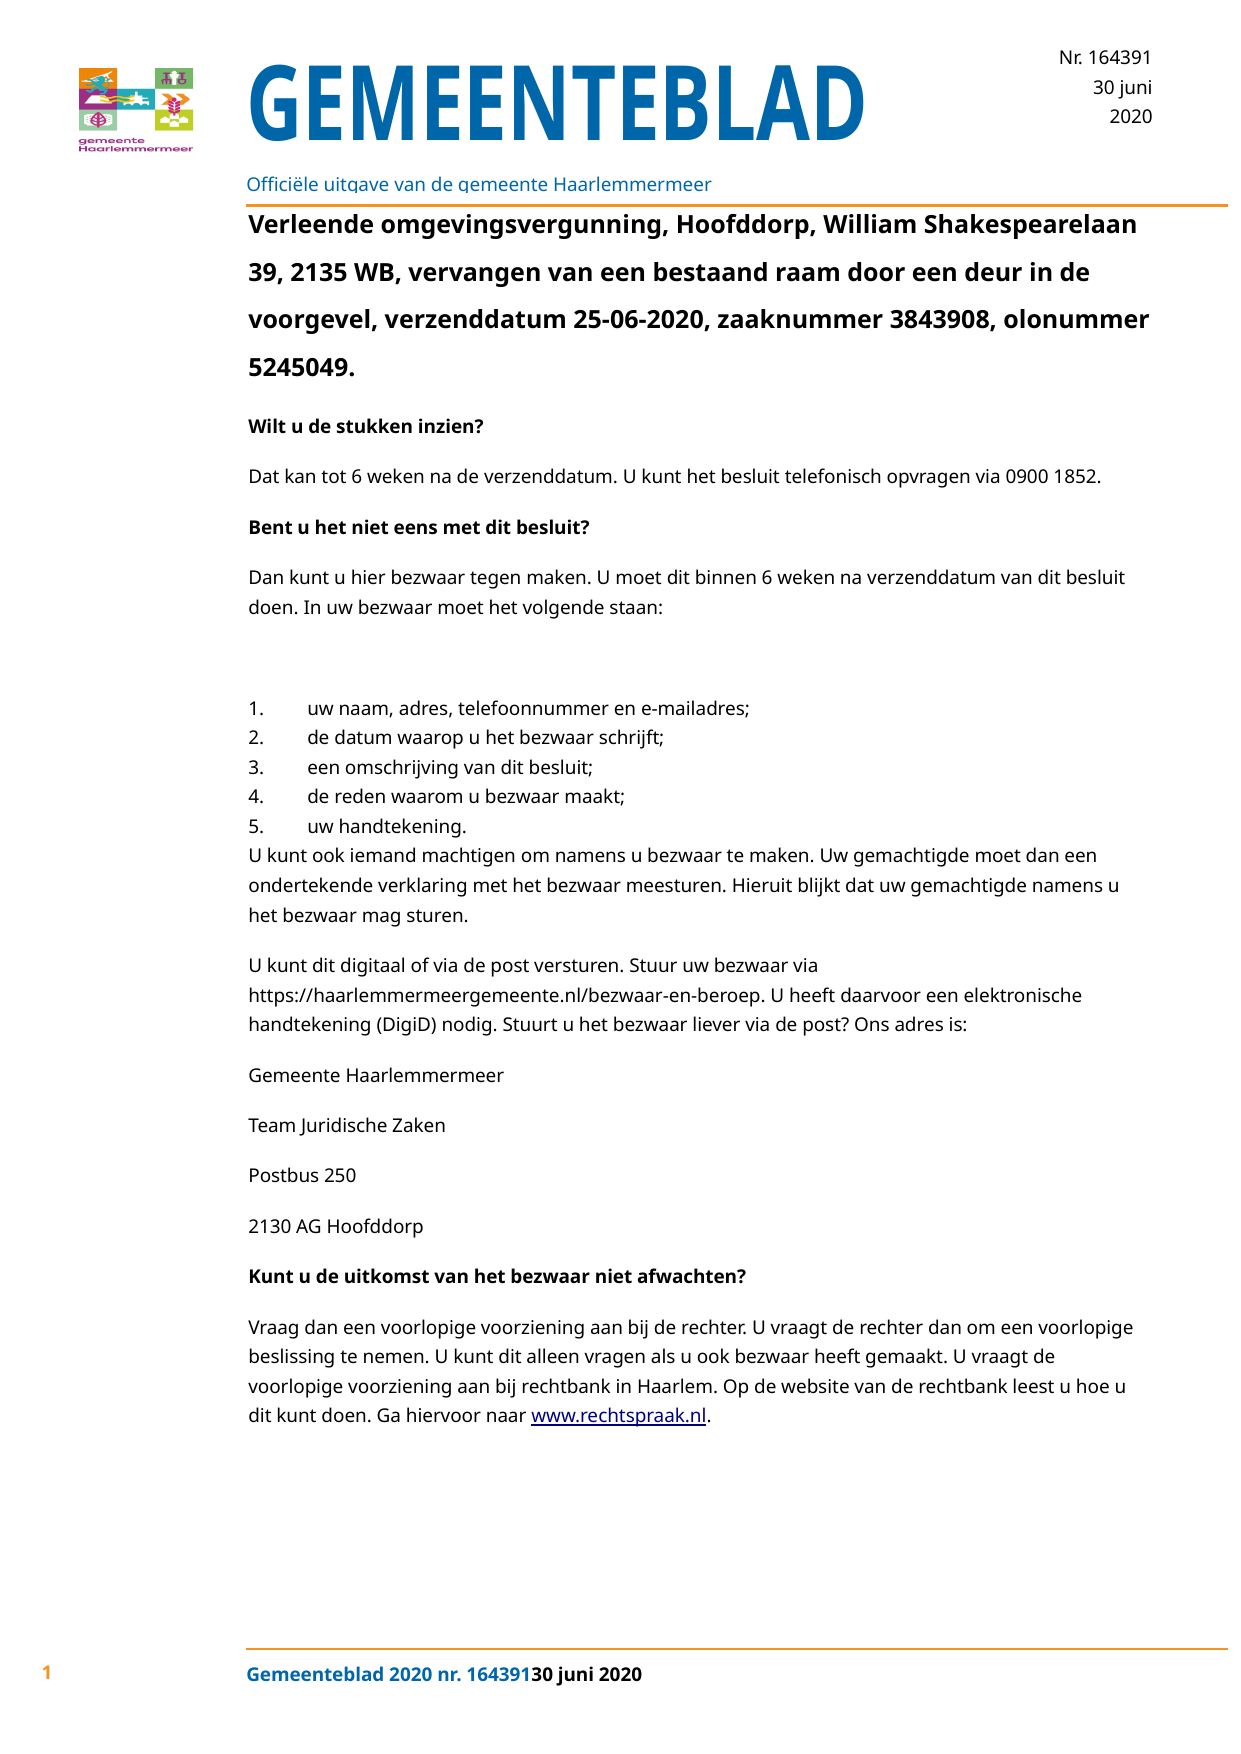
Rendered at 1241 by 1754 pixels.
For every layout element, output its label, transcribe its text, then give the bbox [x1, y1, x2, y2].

text U kunt dit digitaal of via de post versturen. Stuur uw bezwaar via https://haarlemmermeergemeente.nl/bezwaar-en-beroep. U heeft daarvoor een elektronische handtekening (DigiD) nodig. Stuurt u het bezwaar liever via de post? Ons adres is: [248, 952, 1152, 1037]
text Verleende omgevingsvergunning, Hoofddorp, William Shakespearelaan 39, 2135 WB, vervangen van een bestaand raam door een deur in de voorgevel, verzenddatum 25-06-2020, zaaknummer 3843908, olonummer 5245049. [248, 207, 1152, 384]
text Postbus 250 [248, 1163, 1152, 1188]
text 2130 AG Hoofddorp [248, 1213, 1152, 1239]
list een omschrijving van dit besluit; [248, 754, 1152, 780]
picture [41, 47, 231, 172]
text Team Juridische Zaken [248, 1112, 1152, 1138]
list de datum waarop u het bezwaar schrijft; [248, 724, 1152, 750]
text Wilt u de stukken inzien? [248, 413, 1152, 439]
list uw handtekening. [248, 813, 1152, 839]
text Kunt u de uitkomst van het bezwaar niet afwachten? [248, 1263, 1152, 1289]
text Vraag dan een voorlopige voorziening aan bij de rechter. U vraagt de rechter dan om een voorlopige beslissing te nemen. U kunt dit alleen vragen als u ook bezwaar heeft gemaakt. U vraagt de voorlopige voorziening aan bij rechtbank in Haarlem. Op de website van de rechtbank leest u hoe u dit kunt doen. Ga hiervoor naar www.rechtspraak.nl. [248, 1314, 1152, 1428]
text Dan kunt u hier bezwaar tegen maken. U moet dit binnen 6 weken na verzenddatum van dit besluit doen. In uw bezwaar moet het volgende staan: [248, 564, 1152, 620]
text Bent u het niet eens met dit besluit? [248, 514, 1152, 540]
list de reden waarom u bezwaar maakt; [248, 783, 1152, 809]
text Gemeente Haarlemmermeer [248, 1062, 1152, 1088]
list uw naam, adres, telefoonnummer en e-mailadres; [248, 695, 1152, 721]
text U kunt ook iemand machtigen om namens u bezwaar te maken. Uw gemachtigde moet dan een ondertekende verklaring met het bezwaar meesturen. Hieruit blijkt dat uw gemachtigde namens u het bezwaar mag sturen. [248, 843, 1152, 928]
text Dat kan tot 6 weken na de verzenddatum. U kunt het besluit telefonisch opvragen via 0900 1852. [248, 463, 1152, 489]
